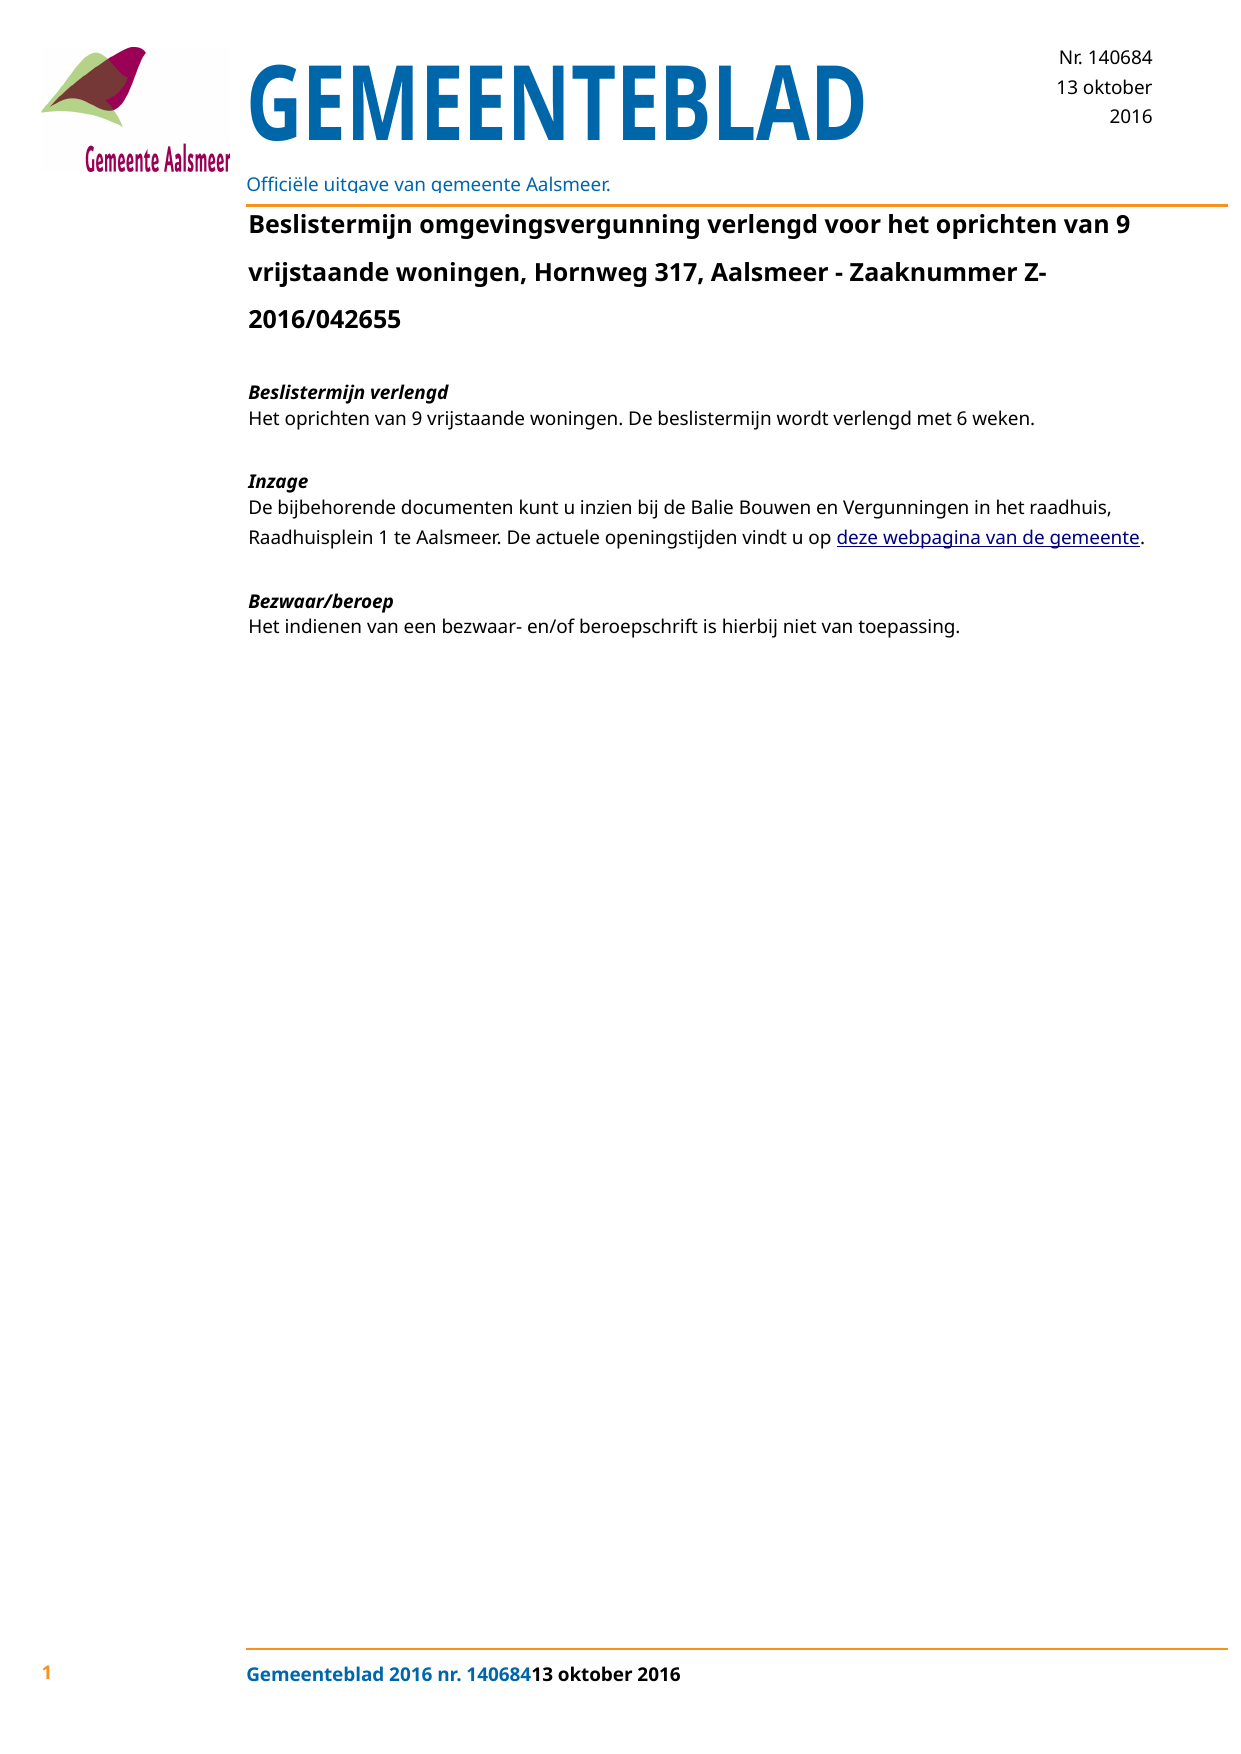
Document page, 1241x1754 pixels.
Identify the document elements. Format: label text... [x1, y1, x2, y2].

picture [41, 47, 231, 172]
text Bezwaar/beroep [248, 588, 1152, 614]
text De bijbehorende documenten kunt u inzien bij de Balie Bouwen en Vergunningen in het raadhuis, Raadhuisplein 1 te Aalsmeer. De actuele openingstijden vindt u op deze webpagina van de gemeente. [248, 494, 1152, 550]
text Beslistermijn verlengd [248, 379, 1152, 405]
text Beslistermijn omgevingsvergunning verlengd voor het oprichten van 9 vrijstaande woningen, Hornweg 317, Aalsmeer - Zaaknummer Z-2016/042655 [248, 207, 1152, 336]
text Inzage [248, 469, 1152, 494]
text Het oprichten van 9 vrijstaande woningen. De beslistermijn wordt verlengd met 6 weken. [248, 405, 1152, 431]
text Het indienen van een bezwaar- en/of beroepschrift is hierbij niet van toepassing. [248, 614, 1152, 639]
